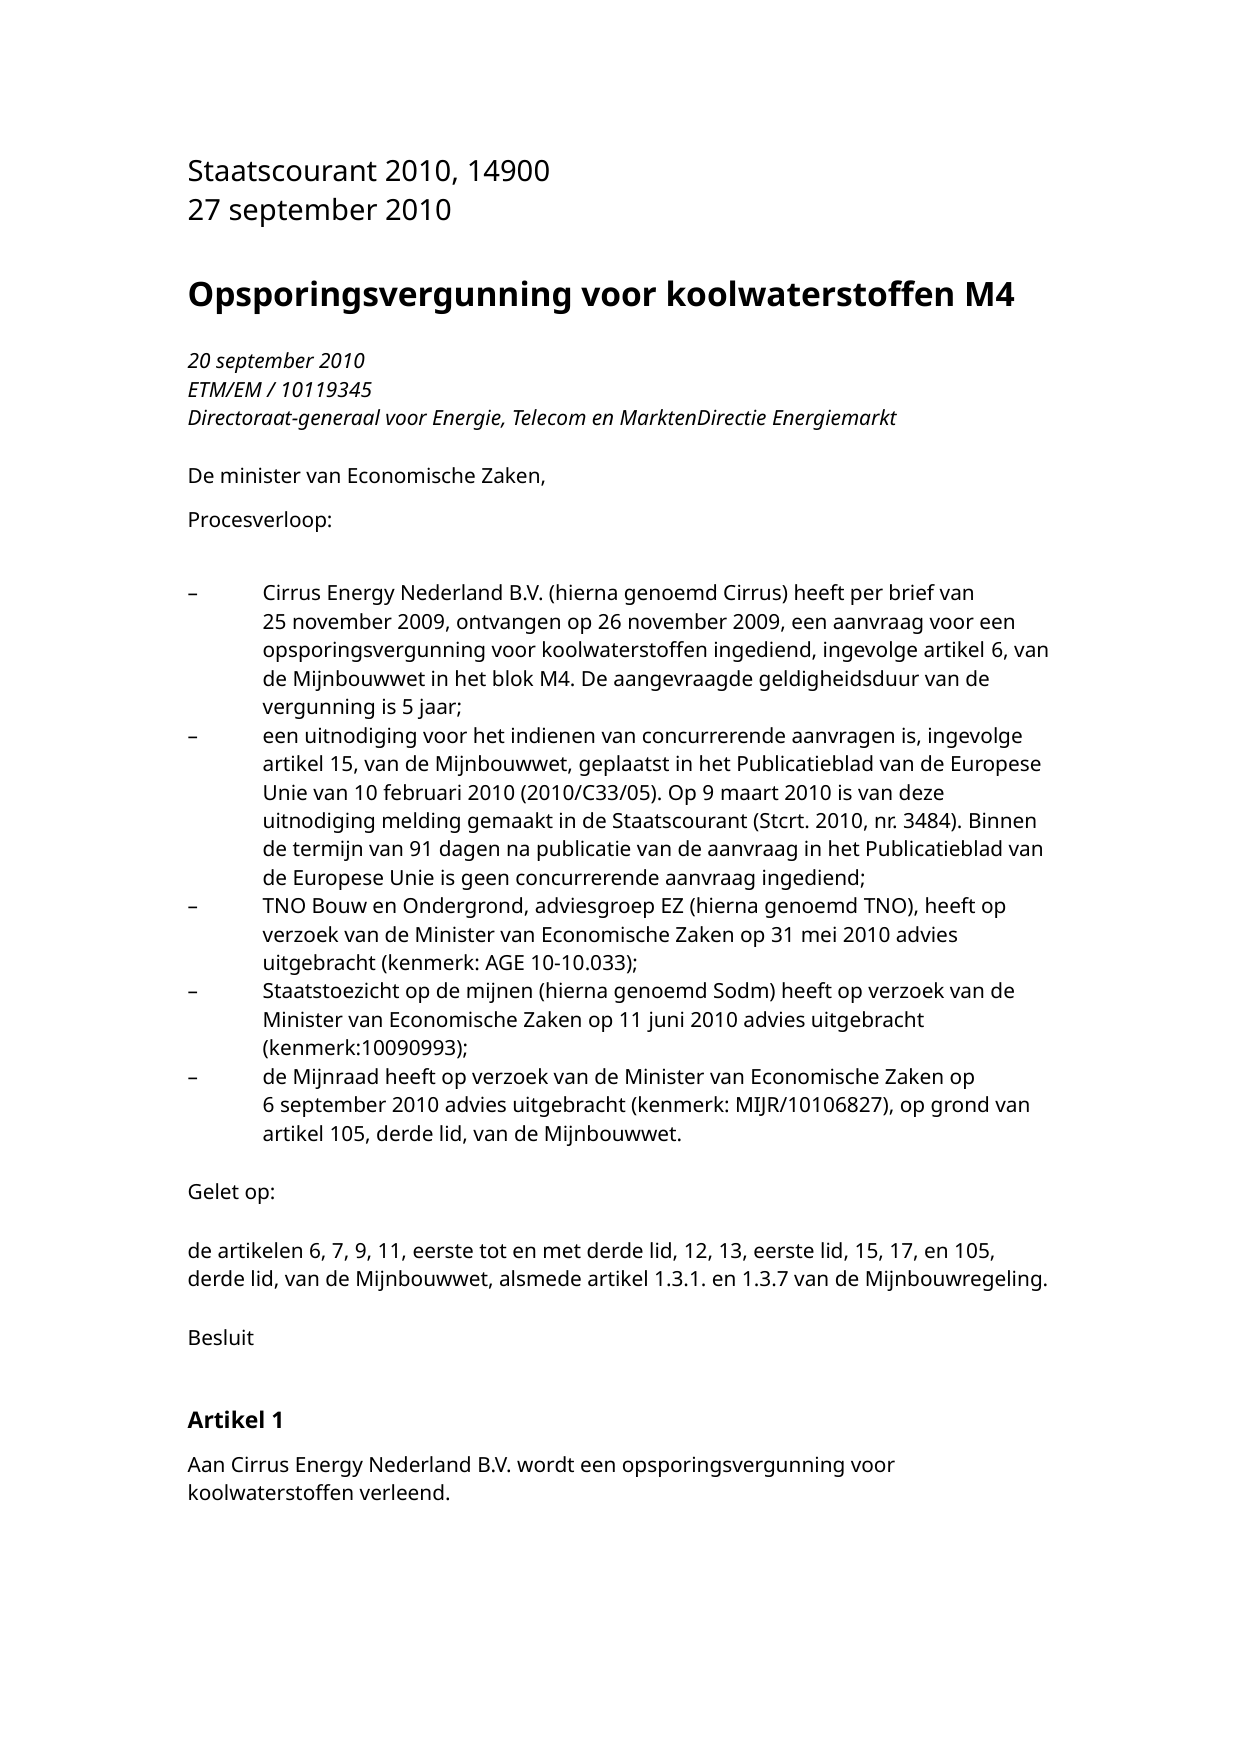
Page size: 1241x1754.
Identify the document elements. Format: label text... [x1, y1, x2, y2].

subtitle Artikel 1 [187, 1403, 1053, 1435]
subtitle Opsporingsvergunning voor koolwaterstoffen M4 [187, 271, 1053, 316]
text 27 september 2010 [187, 190, 1053, 229]
list Staatstoezicht op de mijnen (hierna genoemd Sodm) heeft op verzoek van de Minister van Economische Zaken op 11 juni 2010 advies uitgebracht (kenmerk:10090993); [187, 977, 1053, 1062]
list de Mijnraad heeft op verzoek van de Minister van Economische Zaken op 6 september 2010 advies uitgebracht (kenmerk: MIJR/10106827), op grond van artikel 105, derde lid, van de Mijnbouwwet. [187, 1062, 1053, 1147]
text Gelet op: [187, 1177, 1053, 1206]
text 20 september 2010 [187, 346, 1053, 375]
list Cirrus Energy Nederland B.V. (hierna genoemd Cirrus) heeft per brief van 25 november 2009, ontvangen op 26 november 2009, een aanvraag voor een opsporingsvergunning voor koolwaterstoffen ingediend, ingevolge artikel 6, van de Mijnbouwwet in het blok M4. De aangevraagde geldigheidsduur van de vergunning is 5 jaar; [187, 578, 1053, 721]
list een uitnodiging voor het indienen van concurrerende aanvragen is, ingevolge artikel 15, van de Mijnbouwwet, geplaatst in het Publicatieblad van de Europese Unie van 10 februari 2010 (2010/C33/05). Op 9 maart 2010 is van deze uitnodiging melding gemaakt in de Staatscourant (Stcrt. 2010, nr. 3484). Binnen de termijn van 91 dagen na publicatie van de aanvraag in het Publicatieblad van de Europese Unie is geen concurrerende aanvraag ingediend; [187, 721, 1053, 891]
list TNO Bouw en Ondergrond, adviesgroep EZ (hierna genoemd TNO), heeft op verzoek van de Minister van Economische Zaken op 31 mei 2010 advies uitgebracht (kenmerk: AGE 10-10.033); [187, 891, 1053, 977]
text de artikelen 6, 7, 9, 11, eerste tot en met derde lid, 12, 13, eerste lid, 15, 17, en 105, derde lid, van de Mijnbouwwet, alsmede artikel 1.3.1. en 1.3.7 van de Mijnbouwregeling. [187, 1236, 1053, 1293]
text Besluit [187, 1323, 1053, 1351]
text Staatscourant 2010, 14900 [187, 150, 1053, 190]
text ETM/EM / 10119345 [187, 375, 1053, 403]
text Aan Cirrus Energy Nederland B.V. wordt een opsporingsvergunning voor koolwaterstoffen verleend. [187, 1450, 1053, 1507]
text Procesverloop: [187, 505, 1053, 533]
text Directoraat-generaal voor Energie, Telecom en MarktenDirectie Energiemarkt [187, 403, 1053, 432]
text De minister van Economische Zaken, [187, 462, 1053, 490]
